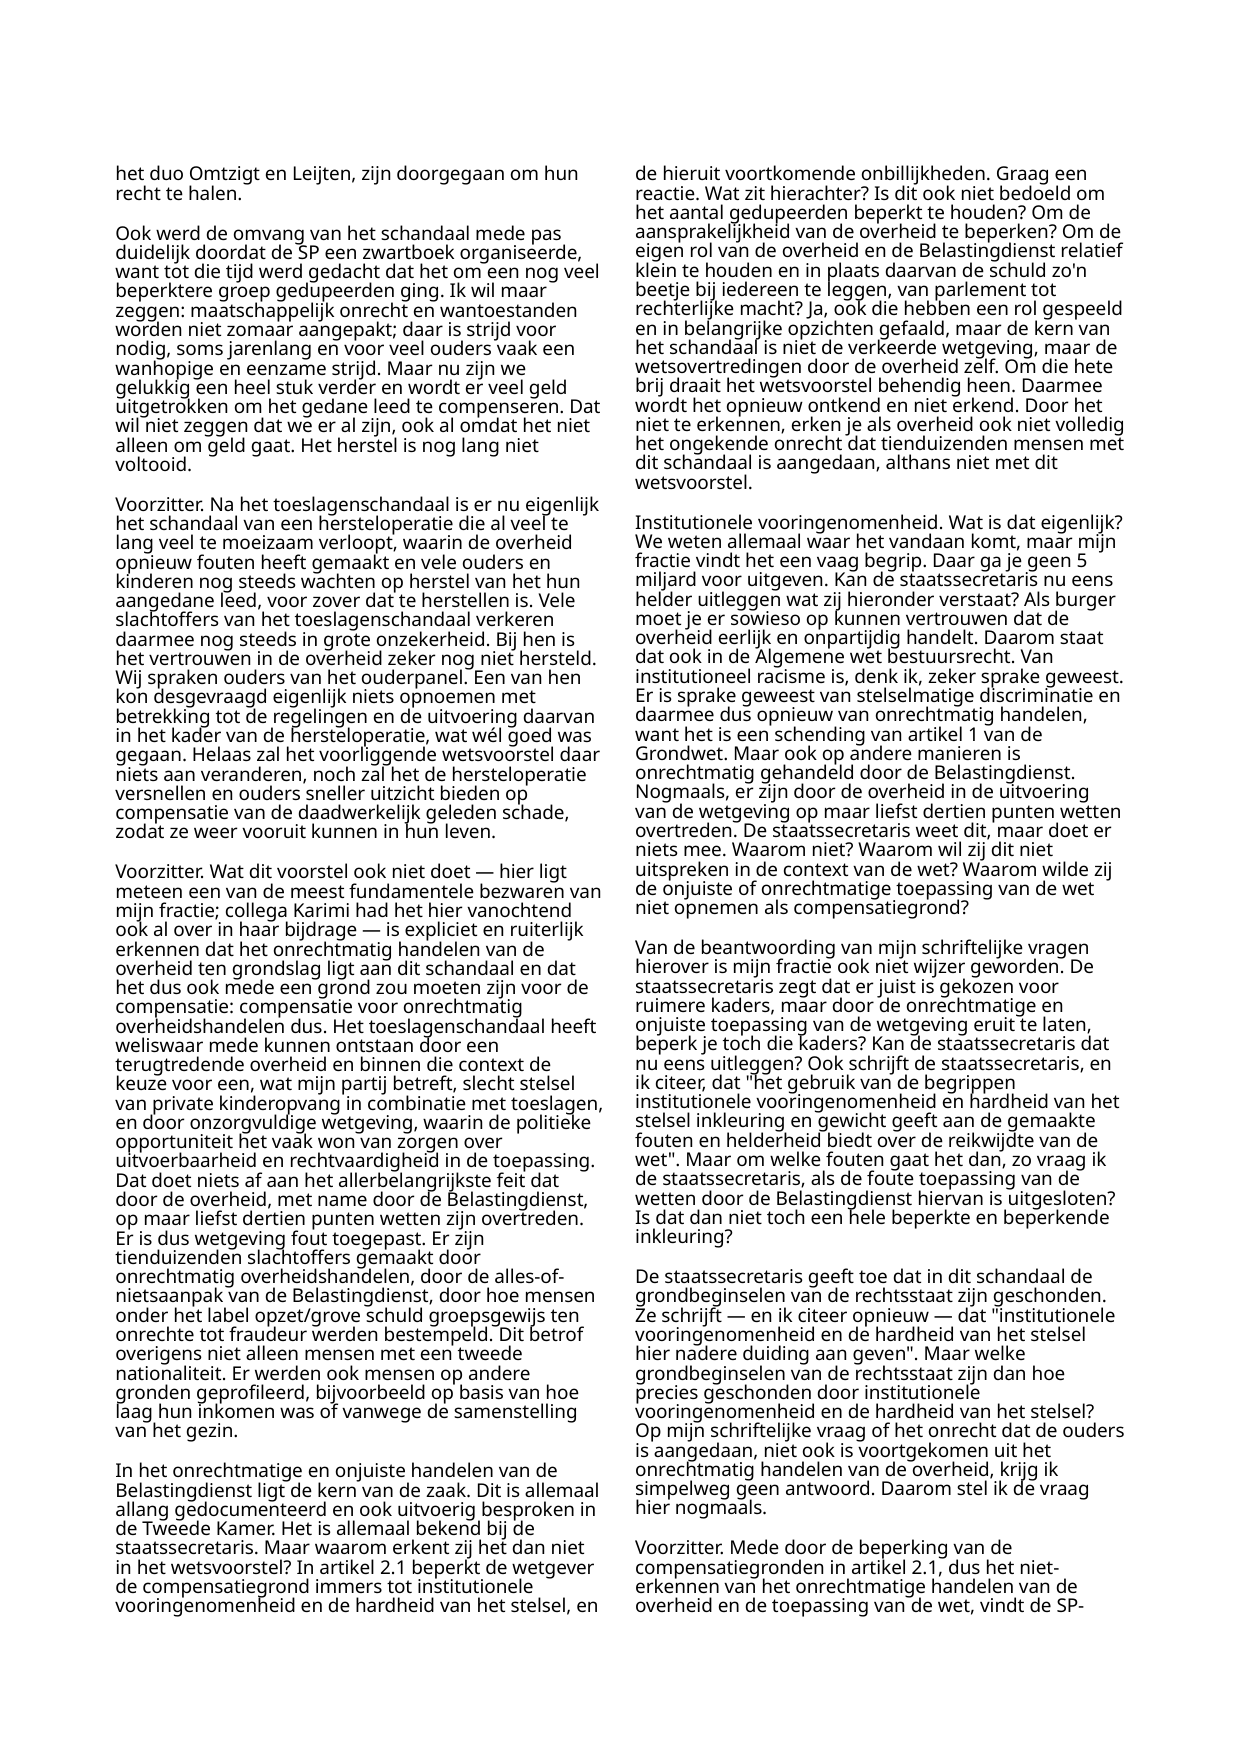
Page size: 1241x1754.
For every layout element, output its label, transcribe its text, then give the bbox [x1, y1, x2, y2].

text Van de beantwoording van mijn schriftelijke vragen hierover is mijn fractie ook niet wijzer geworden. De staatssecretaris zegt dat er juist is gekozen voor ruimere kaders, maar door de onrechtmatige en onjuiste toepassing van de wetgeving eruit te laten, beperk je toch die kaders? Kan de staatssecretaris dat nu eens uitleggen? Ook schrijft de staatssecretaris, en ik citeer, dat "het gebruik van de begrippen institutionele vooringenomenheid en hardheid van het stelsel inkleuring en gewicht geeft aan de gemaakte fouten en helderheid biedt over de reikwijdte van de wet". Maar om welke fouten gaat het dan, zo vraag ik de staatssecretaris, als de foute toepassing van de wetten door de Belastingdienst hiervan is uitgesloten? Is dat dan niet toch een hele beperkte en beperkende inkleuring? [635, 939, 1125, 1247]
text het duo Omtzigt en Leijten, zijn doorgegaan om hun recht te halen. [115, 165, 605, 204]
text Institutionele vooringenomenheid. Wat is dat eigenlijk? We weten allemaal waar het vandaan komt, maar mijn fractie vindt het een vaag begrip. Daar ga je geen 5 miljard voor uitgeven. Kan de staatssecretaris nu eens helder uitleggen wat zij hieronder verstaat? Als burger moet je er sowieso op kunnen vertrouwen dat de overheid eerlijk en onpartijdig handelt. Daarom staat dat ook in de Algemene wet bestuursrecht. Van institutioneel racisme is, denk ik, zeker sprake geweest. Er is sprake geweest van stelselmatige discriminatie en daarmee dus opnieuw van onrechtmatig handelen, want het is een schending van artikel 1 van de Grondwet. Maar ook op andere manieren is onrechtmatig gehandeld door de Belastingdienst. Nogmaals, er zijn door de overheid in de uitvoering van de wetgeving op maar liefst dertien punten wetten overtreden. De staatssecretaris weet dit, maar doet er niets mee. Waarom niet? Waarom wil zij dit niet uitspreken in de context van de wet? Waarom wilde zij de onjuiste of onrechtmatige toepassing van de wet niet opnemen als compensatiegrond? [635, 514, 1125, 918]
text De staatssecretaris geeft toe dat in dit schandaal de grondbeginselen van de rechtsstaat zijn geschonden. Ze schrijft — en ik citeer opnieuw — dat "institutionele vooringenomenheid en de hardheid van het stelsel hier nadere duiding aan geven". Maar welke grondbeginselen van de rechtsstaat zijn dan hoe precies geschonden door institutionele vooringenomenheid en de hardheid van het stelsel? Op mijn schriftelijke vraag of het onrecht dat de ouders is aangedaan, niet ook is voortgekomen uit het onrechtmatig handelen van de overheid, krijg ik simpelweg geen antwoord. Daarom stel ik de vraag hier nogmaals. [635, 1268, 1125, 1519]
text de hieruit voortkomende onbillijkheden. Graag een reactie. Wat zit hierachter? Is dit ook niet bedoeld om het aantal gedupeerden beperkt te houden? Om de aansprakelijkheid van de overheid te beperken? Om de eigen rol van de overheid en de Belastingdienst relatief klein te houden en in plaats daarvan de schuld zo'n beetje bij iedereen te leggen, van parlement tot rechterlijke macht? Ja, ook die hebben een rol gespeeld en in belangrijke opzichten gefaald, maar de kern van het schandaal is niet de verkeerde wetgeving, maar de wetsovertredingen door de overheid zelf. Om die hete brij draait het wetsvoorstel behendig heen. Daarmee wordt het opnieuw ontkend en niet erkend. Door het niet te erkennen, erken je als overheid ook niet volledig het ongekende onrecht dat tienduizenden mensen met dit schandaal is aangedaan, althans niet met dit wetsvoorstel. [635, 165, 1125, 493]
text Voorzitter. Mede door de beperking van de compensatiegronden in artikel 2.1, dus het niet-erkennen van het onrechtmatige handelen van de overheid en de toepassing van de wet, vindt de SP- [635, 1539, 1125, 1616]
text In het onrechtmatige en onjuiste handelen van de Belastingdienst ligt de kern van de zaak. Dit is allemaal allang gedocumenteerd en ook uitvoerig besproken in de Tweede Kamer. Het is allemaal bekend bij de staatssecretaris. Maar waarom erkent zij het dan niet in het wetsvoorstel? In artikel 2.1 beperkt de wetgever de compensatiegrond immers tot institutionele vooringenomenheid en de hardheid van het stelsel, en [115, 1462, 605, 1616]
text Ook werd de omvang van het schandaal mede pas duidelijk doordat de SP een zwartboek organiseerde, want tot die tijd werd gedacht dat het om een nog veel beperktere groep gedupeerden ging. Ik wil maar zeggen: maatschappelijk onrecht en wantoestanden worden niet zomaar aangepakt; daar is strijd voor nodig, soms jarenlang en voor veel ouders vaak een wanhopige en eenzame strijd. Maar nu zijn we gelukkig een heel stuk verder en wordt er veel geld uitgetrokken om het gedane leed te compenseren. Dat wil niet zeggen dat we er al zijn, ook al omdat het niet alleen om geld gaat. Het herstel is nog lang niet voltooid. [115, 224, 605, 475]
text Voorzitter. Wat dit voorstel ook niet doet — hier ligt meteen een van de meest fundamentele bezwaren van mijn fractie; collega Karimi had het hier vanochtend ook al over in haar bijdrage — is expliciet en ruiterlijk erkennen dat het onrechtmatig handelen van de overheid ten grondslag ligt aan dit schandaal en dat het dus ook mede een grond zou moeten zijn voor de compensatie: compensatie voor onrechtmatig overheidshandelen dus. Het toeslagenschandaal heeft weliswaar mede kunnen ontstaan door een terugtredende overheid en binnen die context de keuze voor een, wat mijn partij betreft, slecht stelsel van private kinderopvang in combinatie met toeslagen, en door onzorgvuldige wetgeving, waarin de politieke opportuniteit het vaak won van zorgen over uitvoerbaarheid en rechtvaardigheid in de toepassing. Dat doet niets af aan het allerbelangrijkste feit dat door de overheid, met name door de Belastingdienst, op maar liefst dertien punten wetten zijn overtreden. Er is dus wetgeving fout toegepast. Er zijn tienduizenden slachtoffers gemaakt door onrechtmatig overheidshandelen, door de alles-of-nietsaanpak van de Belastingdienst, door hoe mensen onder het label opzet/grove schuld groepsgewijs ten onrechte tot fraudeur werden bestempeld. Dit betrof overigens niet alleen mensen met een tweede nationaliteit. Er werden ook mensen op andere gronden geprofileerd, bijvoorbeeld op basis van hoe laag hun inkomen was of vanwege de samenstelling van het gezin. [115, 863, 605, 1442]
text Voorzitter. Na het toeslagenschandaal is er nu eigenlijk het schandaal van een hersteloperatie die al veel te lang veel te moeizaam verloopt, waarin de overheid opnieuw fouten heeft gemaakt en vele ouders en kinderen nog steeds wachten op herstel van het hun aangedane leed, voor zover dat te herstellen is. Vele slachtoffers van het toeslagenschandaal verkeren daarmee nog steeds in grote onzekerheid. Bij hen is het vertrouwen in de overheid zeker nog niet hersteld. Wij spraken ouders van het ouderpanel. Een van hen kon desgevraagd eigenlijk niets opnoemen met betrekking tot de regelingen en de uitvoering daarvan in het kader van de hersteloperatie, wat wél goed was gegaan. Helaas zal het voorliggende wetsvoorstel daar niets aan veranderen, noch zal het de hersteloperatie versnellen en ouders sneller uitzicht bieden op compensatie van de daadwerkelijk geleden schade, zodat ze weer vooruit kunnen in hun leven. [115, 496, 605, 843]
